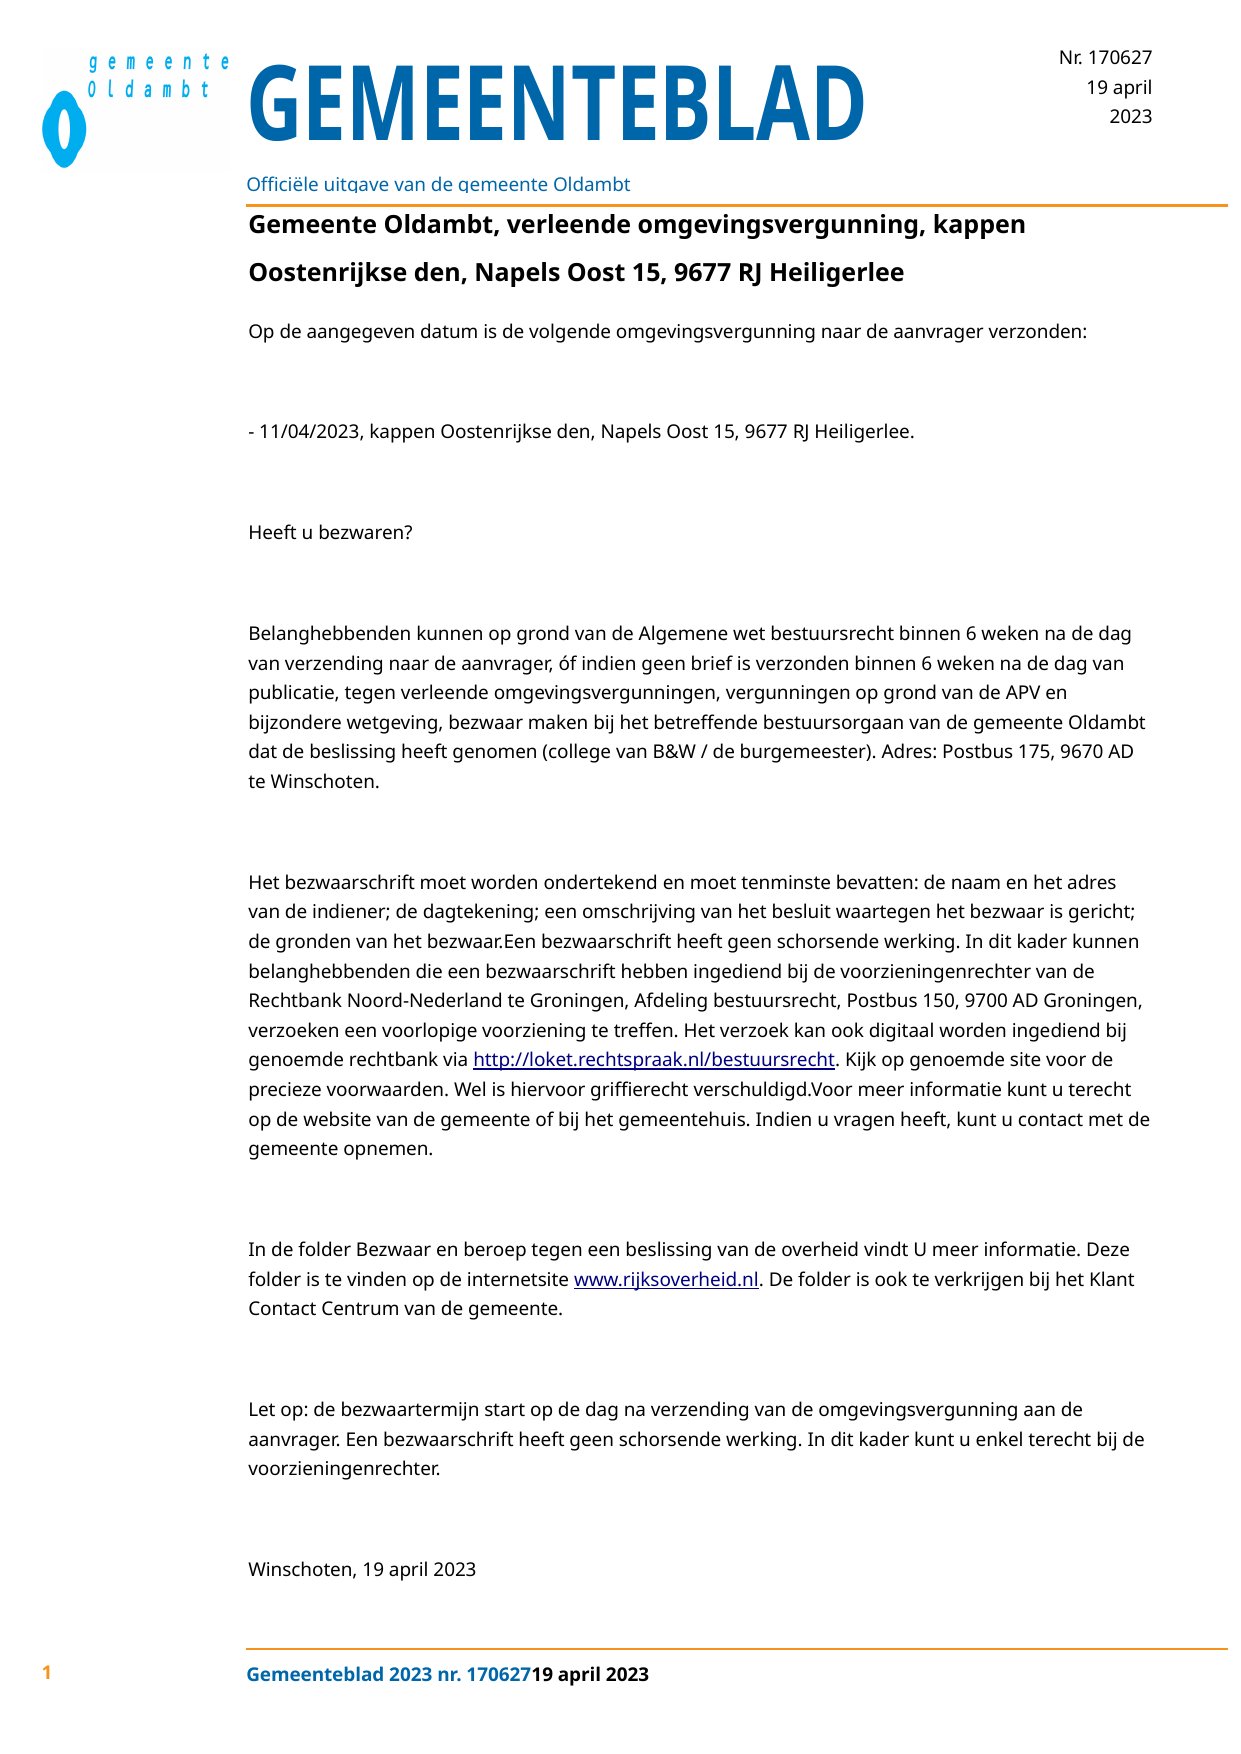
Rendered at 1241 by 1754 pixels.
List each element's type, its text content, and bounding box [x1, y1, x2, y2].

text Het bezwaarschrift moet worden ondertekend en moet tenminste bevatten: de naam en het adres van de indiener; de dagtekening; een omschrijving van het besluit waartegen het bezwaar is gericht; de gronden van het bezwaar.Een bezwaarschrift heeft geen schorsende werking. In dit kader kunnen belanghebbenden die een bezwaarschrift hebben ingediend bij de voorzieningenrechter van de Rechtbank Noord-Nederland te Groningen, Afdeling bestuursrecht, Postbus 150, 9700 AD Groningen, verzoeken een voorlopige voorziening te treffen. Het verzoek kan ook digitaal worden ingediend bij genoemde rechtbank via http://loket.rechtspraak.nl/bestuursrecht. Kijk op genoemde site voor de precieze voorwaarden. Wel is hiervoor griffierecht verschuldigd.Voor meer informatie kunt u terecht op de website van de gemeente of bij het gemeentehuis. Indien u vragen heeft, kunt u contact met de gemeente opnemen. [248, 869, 1152, 1161]
text Heeft u bezwaren? [248, 519, 1152, 545]
text Gemeente Oldambt, verleende omgevingsvergunning, kappen Oostenrijkse den, Napels Oost 15, 9677 RJ Heiligerlee [248, 207, 1152, 288]
text Op de aangegeven datum is de volgende omgevingsvergunning naar de aanvrager verzonden: [248, 318, 1152, 344]
text - 11/04/2023, kappen Oostenrijkse den, Napels Oost 15, 9677 RJ Heiligerlee. [248, 419, 1152, 444]
text In de folder Bezwaar en beroep tegen een beslissing van de overheid vindt U meer informatie. Deze folder is te vinden op de internetsite www.rijksoverheid.nl. De folder is ook te verkrijgen bij het Klant Contact Centrum van de gemeente. [248, 1236, 1152, 1321]
picture [41, 47, 231, 172]
text Let op: de bezwaartermijn start op de dag na verzending van de omgevingsvergunning aan de aanvrager. Een bezwaarschrift heeft geen schorsende werking. In dit kader kunt u enkel terecht bij de voorzieningenrechter. [248, 1396, 1152, 1481]
text Winschoten, 19 april 2023 [248, 1556, 1152, 1582]
text Belanghebbenden kunnen op grond van de Algemene wet bestuursrecht binnen 6 weken na de dag van verzending naar de aanvrager, óf indien geen brief is verzonden binnen 6 weken na de dag van publicatie, tegen verleende omgevingsvergunningen, vergunningen op grond van de APV en bijzondere wetgeving, bezwaar maken bij het betreffende bestuursorgaan van de gemeente Oldambt dat de beslissing heeft genomen (college van B&W / de burgemeester). Adres: Postbus 175, 9670 AD te Winschoten. [248, 620, 1152, 794]
